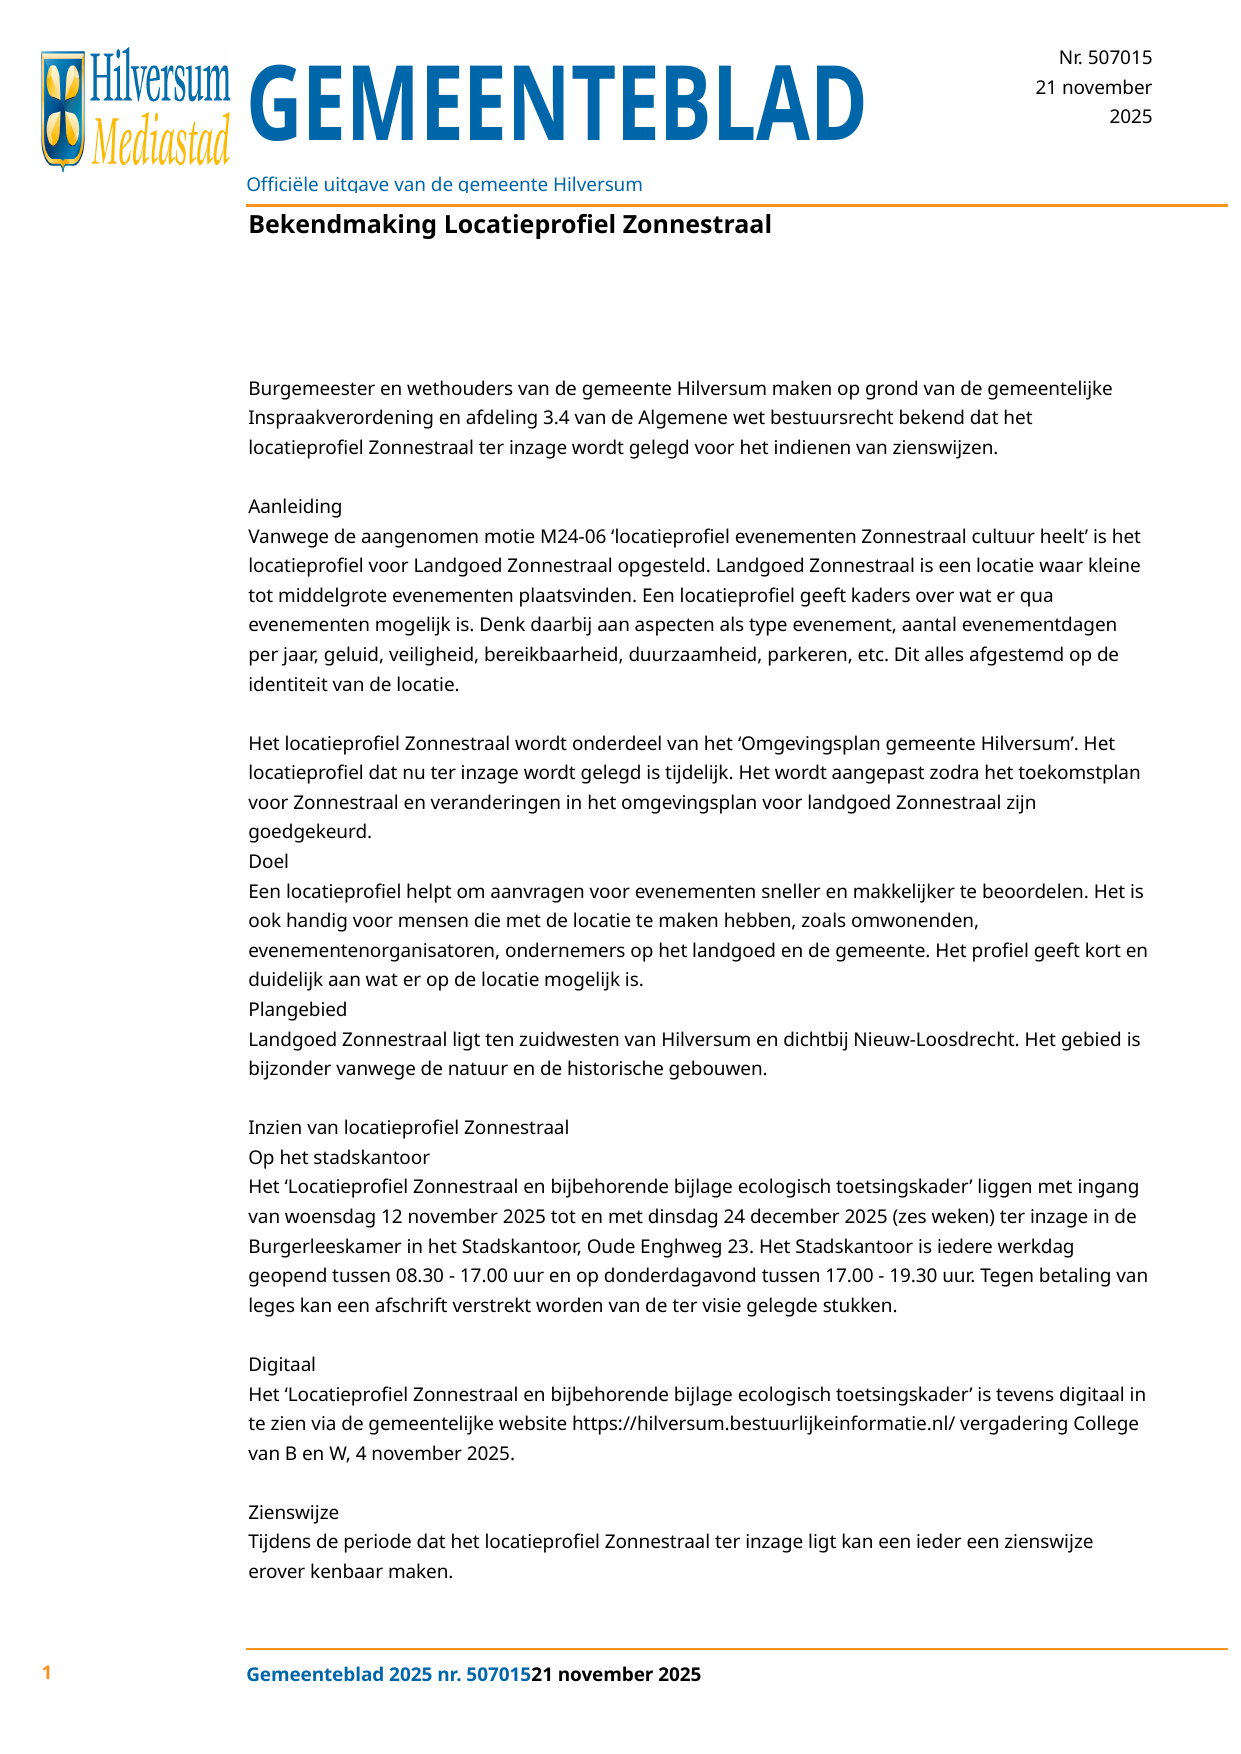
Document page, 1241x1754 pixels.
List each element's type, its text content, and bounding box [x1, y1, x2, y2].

text Landgoed Zonnestraal ligt ten zuidwesten van Hilversum en dichtbij Nieuw-Loosdrecht. Het gebied is bijzonder vanwege de natuur en de historische gebouwen. [248, 1026, 1152, 1081]
text Het locatieprofiel Zonnestraal wordt onderdeel van het ‘Omgevingsplan gemeente Hilversum’. Het locatieprofiel dat nu ter inzage wordt gelegd is tijdelijk. Het wordt aangepast zodra het toekomstplan voor Zonnestraal en veranderingen in het omgevingsplan voor landgoed Zonnestraal zijn goedgekeurd. [248, 730, 1152, 844]
text Het ‘Locatieprofiel Zonnestraal en bijbehorende bijlage ecologisch toetsingskader’ liggen met ingang van woensdag 12 november 2025 tot en met dinsdag 24 december 2025 (zes weken) ter inzage in de Burgerleeskamer in het Stadskantoor, Oude Enghweg 23. Het Stadskantoor is iedere werkdag geopend tussen 08.30 - 17.00 uur en op donderdagavond tussen 17.00 - 19.30 uur. Tegen betaling van leges kan een afschrift verstrekt worden van de ter visie gelegde stukken. [248, 1174, 1152, 1318]
text Vanwege de aangenomen motie M24-06 ‘locatieprofiel evenementen Zonnestraal cultuur heelt’ is het locatieprofiel voor Landgoed Zonnestraal opgesteld. Landgoed Zonnestraal is een locatie waar kleine tot middelgrote evenementen plaatsvinden. Een locatieprofiel geeft kaders over wat er qua evenementen mogelijk is. Denk daarbij aan aspecten als type evenement, aantal evenementdagen per jaar, geluid, veiligheid, bereikbaarheid, duurzaamheid, parkeren, etc. Dit alles afgestemd op de identiteit van de locatie. [248, 523, 1152, 696]
text Inzien van locatieprofiel Zonnestraal [248, 1114, 1152, 1140]
text Zienswijze [248, 1499, 1152, 1525]
text Tijdens de periode dat het locatieprofiel Zonnestraal ter inzage ligt kan een ieder een zienswijze erover kenbaar maken. [248, 1529, 1152, 1584]
text Het ‘Locatieprofiel Zonnestraal en bijbehorende bijlage ecologisch toetsingskader’ is tevens digitaal in te zien via de gemeentelijke website https://hilversum.bestuurlijkeinformatie.nl/ vergadering College van B en W, 4 november 2025. [248, 1381, 1152, 1466]
text Een locatieprofiel helpt om aanvragen voor evenementen sneller en makkelijker te beoordelen. Het is ook handig voor mensen die met de locatie te maken hebben, zoals omwonenden, evenementenorganisatoren, ondernemers op het landgoed en de gemeente. Het profiel geeft kort en duidelijk aan wat er op de locatie mogelijk is. [248, 878, 1152, 992]
text Plangebied [248, 996, 1152, 1022]
text Doel [248, 848, 1152, 874]
text Burgemeester en wethouders van de gemeente Hilversum maken op grond van de gemeentelijke Inspraakverordening en afdeling 3.4 van de Algemene wet bestuursrecht bekend dat het locatieprofiel Zonnestraal ter inzage wordt gelegd voor het indienen van zienswijzen. [248, 375, 1152, 460]
text Digitaal [248, 1351, 1152, 1377]
text Aanleiding [248, 493, 1152, 519]
text Bekendmaking Locatieprofiel Zonnestraal [248, 207, 1152, 241]
picture [41, 47, 231, 172]
text Op het stadskantoor [248, 1144, 1152, 1170]
